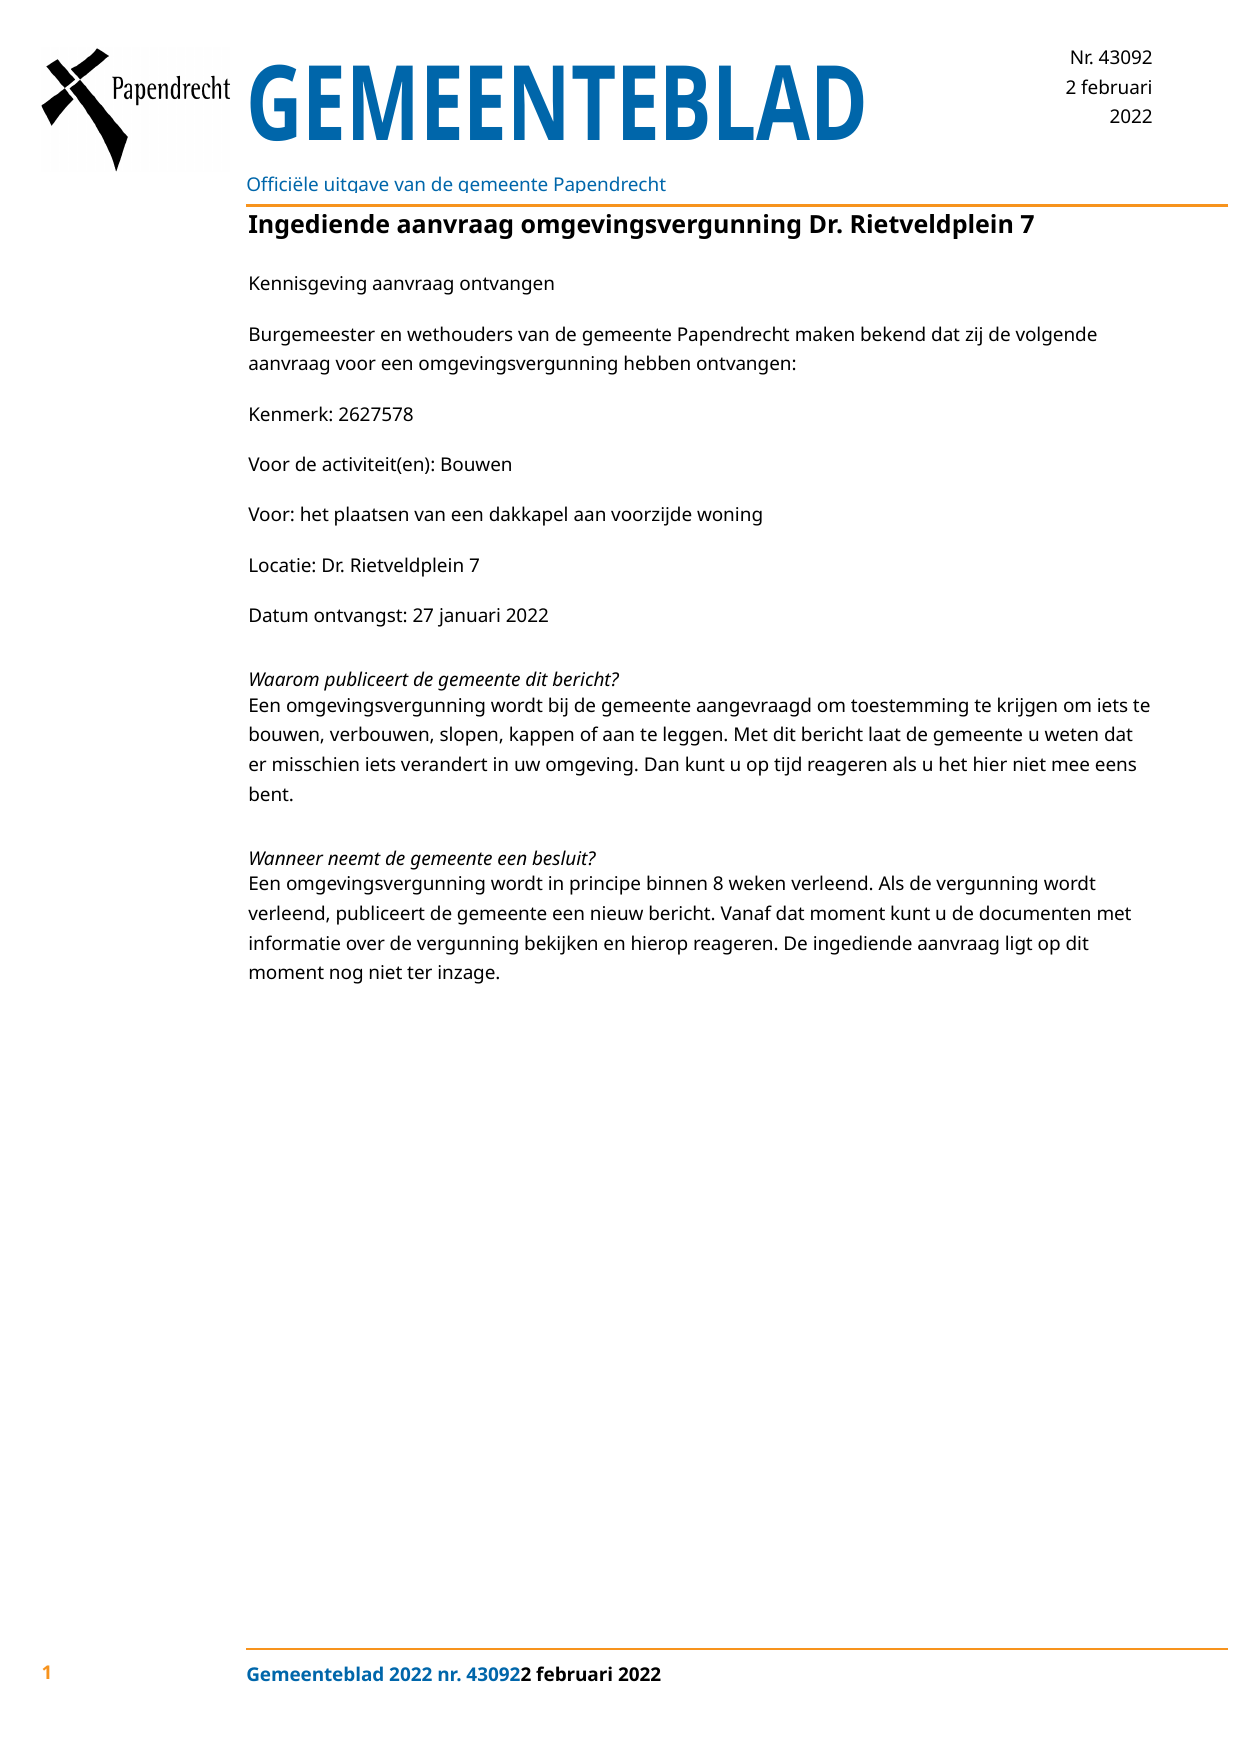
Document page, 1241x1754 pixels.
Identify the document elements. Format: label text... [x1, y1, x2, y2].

picture [41, 47, 231, 172]
text Een omgevingsvergunning wordt bij de gemeente aangevraagd om toestemming te krijgen om iets te bouwen, verbouwen, slopen, kappen of aan te leggen. Met dit bericht laat de gemeente u weten dat er misschien iets verandert in uw omgeving. Dan kunt u op tijd reageren als u het hier niet mee eens bent. [248, 692, 1152, 807]
text Een omgevingsvergunning wordt in principe binnen 8 weken verleend. Als de vergunning wordt verleend, publiceert de gemeente een nieuw bericht. Vanaf dat moment kunt u de documenten met informatie over de vergunning bekijken en hierop reageren. De ingediende aanvraag ligt op dit moment nog niet ter inzage. [248, 871, 1152, 985]
text Burgemeester en wethouders van de gemeente Papendrecht maken bekend dat zij de volgende aanvraag voor een omgevingsvergunning hebben ontvangen: [248, 321, 1152, 376]
text Kennisgeving aanvraag ontvangen [248, 270, 1152, 296]
text Locatie: Dr. Rietveldplein 7 [248, 552, 1152, 578]
text Datum ontvangst: 27 januari 2022 [248, 602, 1152, 628]
text Ingediende aanvraag omgevingsvergunning Dr. Rietveldplein 7 [248, 207, 1152, 241]
text Wanneer neemt de gemeente een besluit? [248, 845, 1152, 871]
text Kenmerk: 2627578 [248, 401, 1152, 426]
text Voor: het plaatsen van een dakkapel aan voorzijde woning [248, 502, 1152, 527]
text Voor de activiteit(en): Bouwen [248, 451, 1152, 477]
text Waarom publiceert de gemeente dit bericht? [248, 666, 1152, 692]
